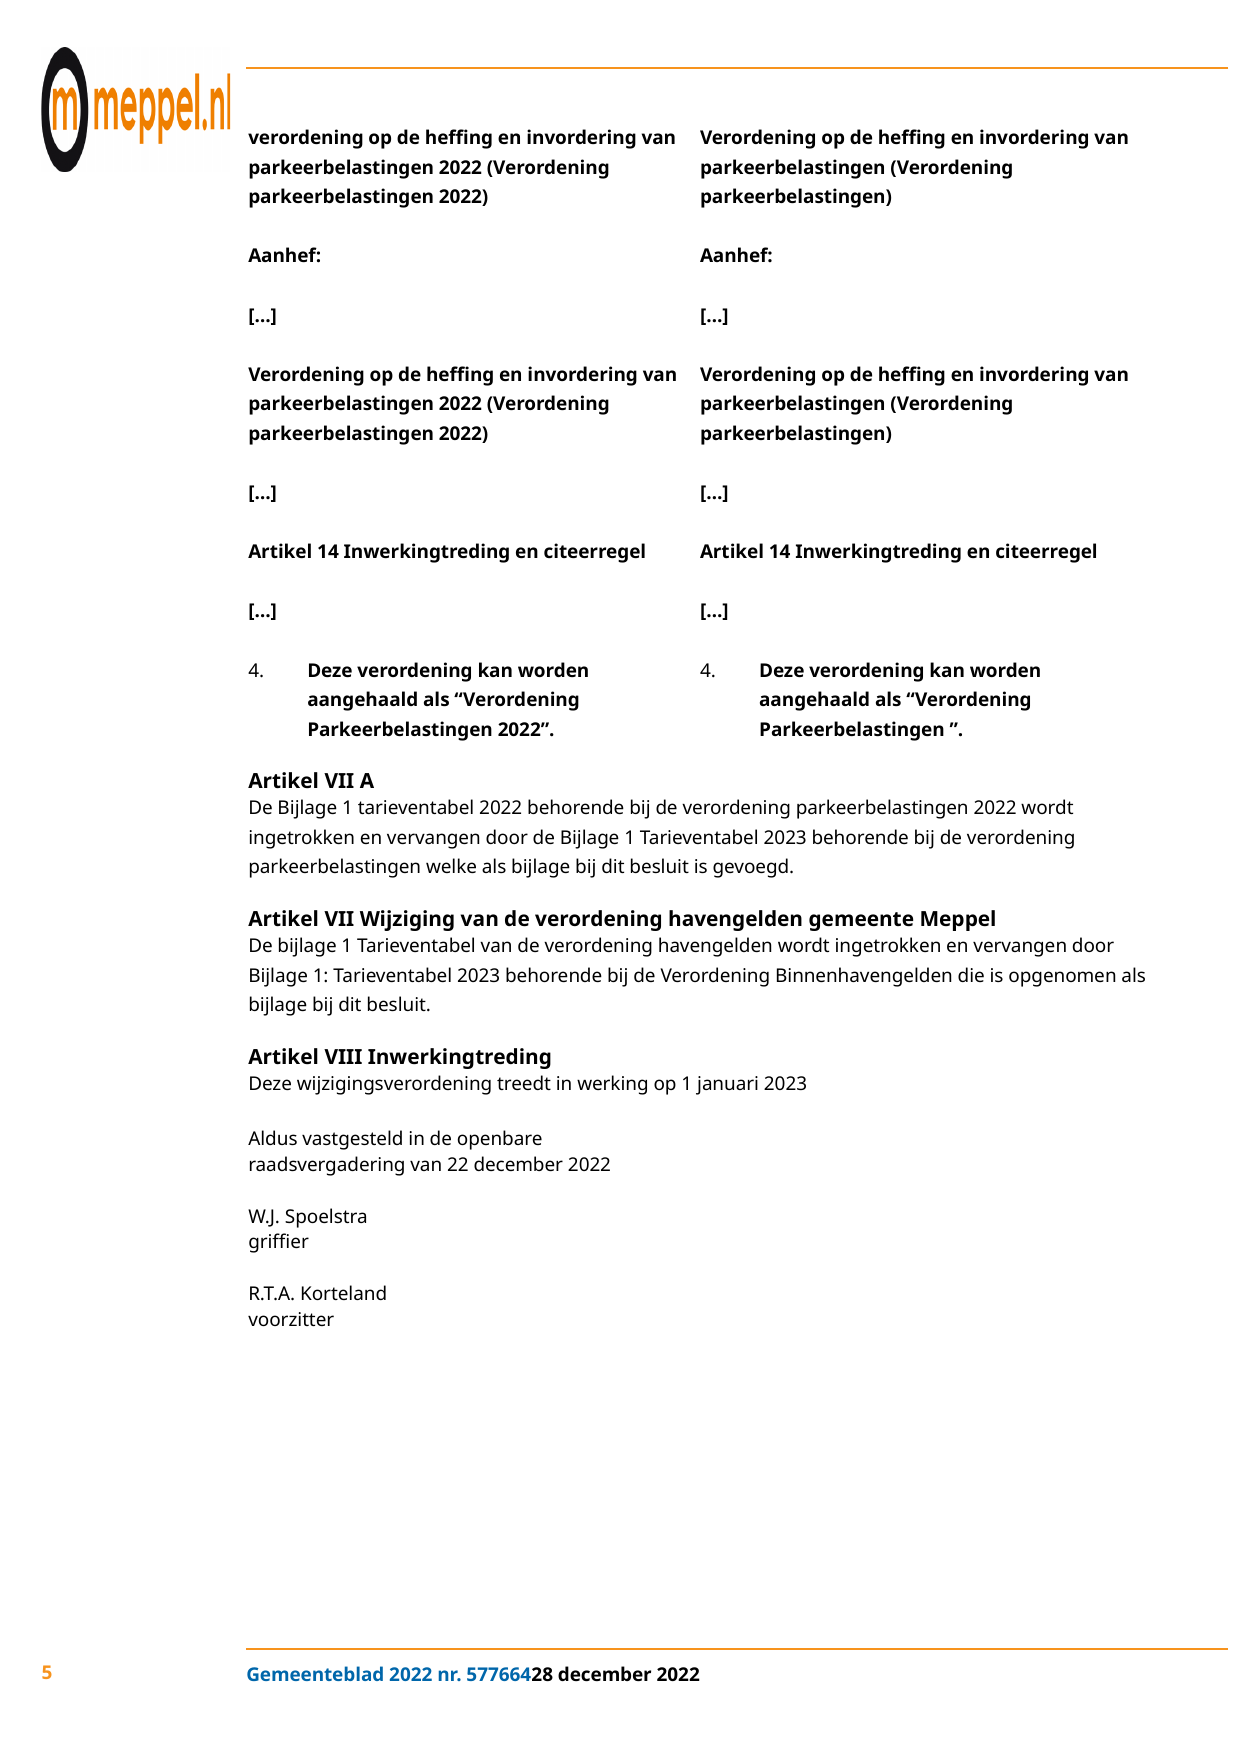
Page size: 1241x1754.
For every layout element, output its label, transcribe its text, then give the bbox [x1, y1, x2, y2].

text Artikel VII Wijziging van de verordening havengelden gemeente Meppel [248, 904, 1152, 932]
picture [41, 47, 231, 172]
table_header verordening op de heffing en invordering van parkeerbelastingen 2022 (Verordening parkeerbelastingen 2022) Aanhef: […] Verordening op de heffing en invordering van parkeerbelastingen 2022 (Verordening parkeerbelastingen 2022) […] Artikel 14 Inwerkingtreding en citeerregel […] Deze verordening kan worden aangehaald als “Verordening Parkeerbelastingen 2022”. [248, 95, 700, 742]
text R.T.A. Korteland [248, 1280, 1152, 1306]
table_header Verordening op de heffing en invordering van parkeerbelastingen (Verordening parkeerbelastingen) Aanhef: […] Verordening op de heffing en invordering van parkeerbelastingen (Verordening parkeerbelastingen) […] Artikel 14 Inwerkingtreding en citeerregel […] Deze verordening kan worden aangehaald als “Verordening Parkeerbelastingen ”. [700, 95, 1152, 742]
text De Bijlage 1 tarieventabel 2022 behorende bij de verordening parkeerbelastingen 2022 wordt ingetrokken en vervangen door de Bijlage 1 Tarieventabel 2023 behorende bij de verordening parkeerbelastingen welke als bijlage bij dit besluit is gevoegd. [248, 794, 1152, 879]
text De bijlage 1 Tarieventabel van de verordening havengelden wordt ingetrokken en vervangen door Bijlage 1: Tarieventabel 2023 behorende bij de Verordening Binnenhavengelden die is opgenomen als bijlage bij dit besluit. [248, 932, 1152, 1017]
text Deze wijzigingsverordening treedt in werking op 1 januari 2023 [248, 1070, 1152, 1096]
text Aldus vastgesteld in de openbare [248, 1126, 1152, 1151]
text Artikel VII A [248, 766, 1152, 794]
text griffier [248, 1228, 1152, 1254]
text raadsvergadering van 22 december 2022 [248, 1151, 1152, 1177]
text W.J. Spoelstra [248, 1203, 1152, 1228]
text Artikel VIII Inwerkingtreding [248, 1042, 1152, 1070]
text voorzitter [248, 1306, 1152, 1331]
